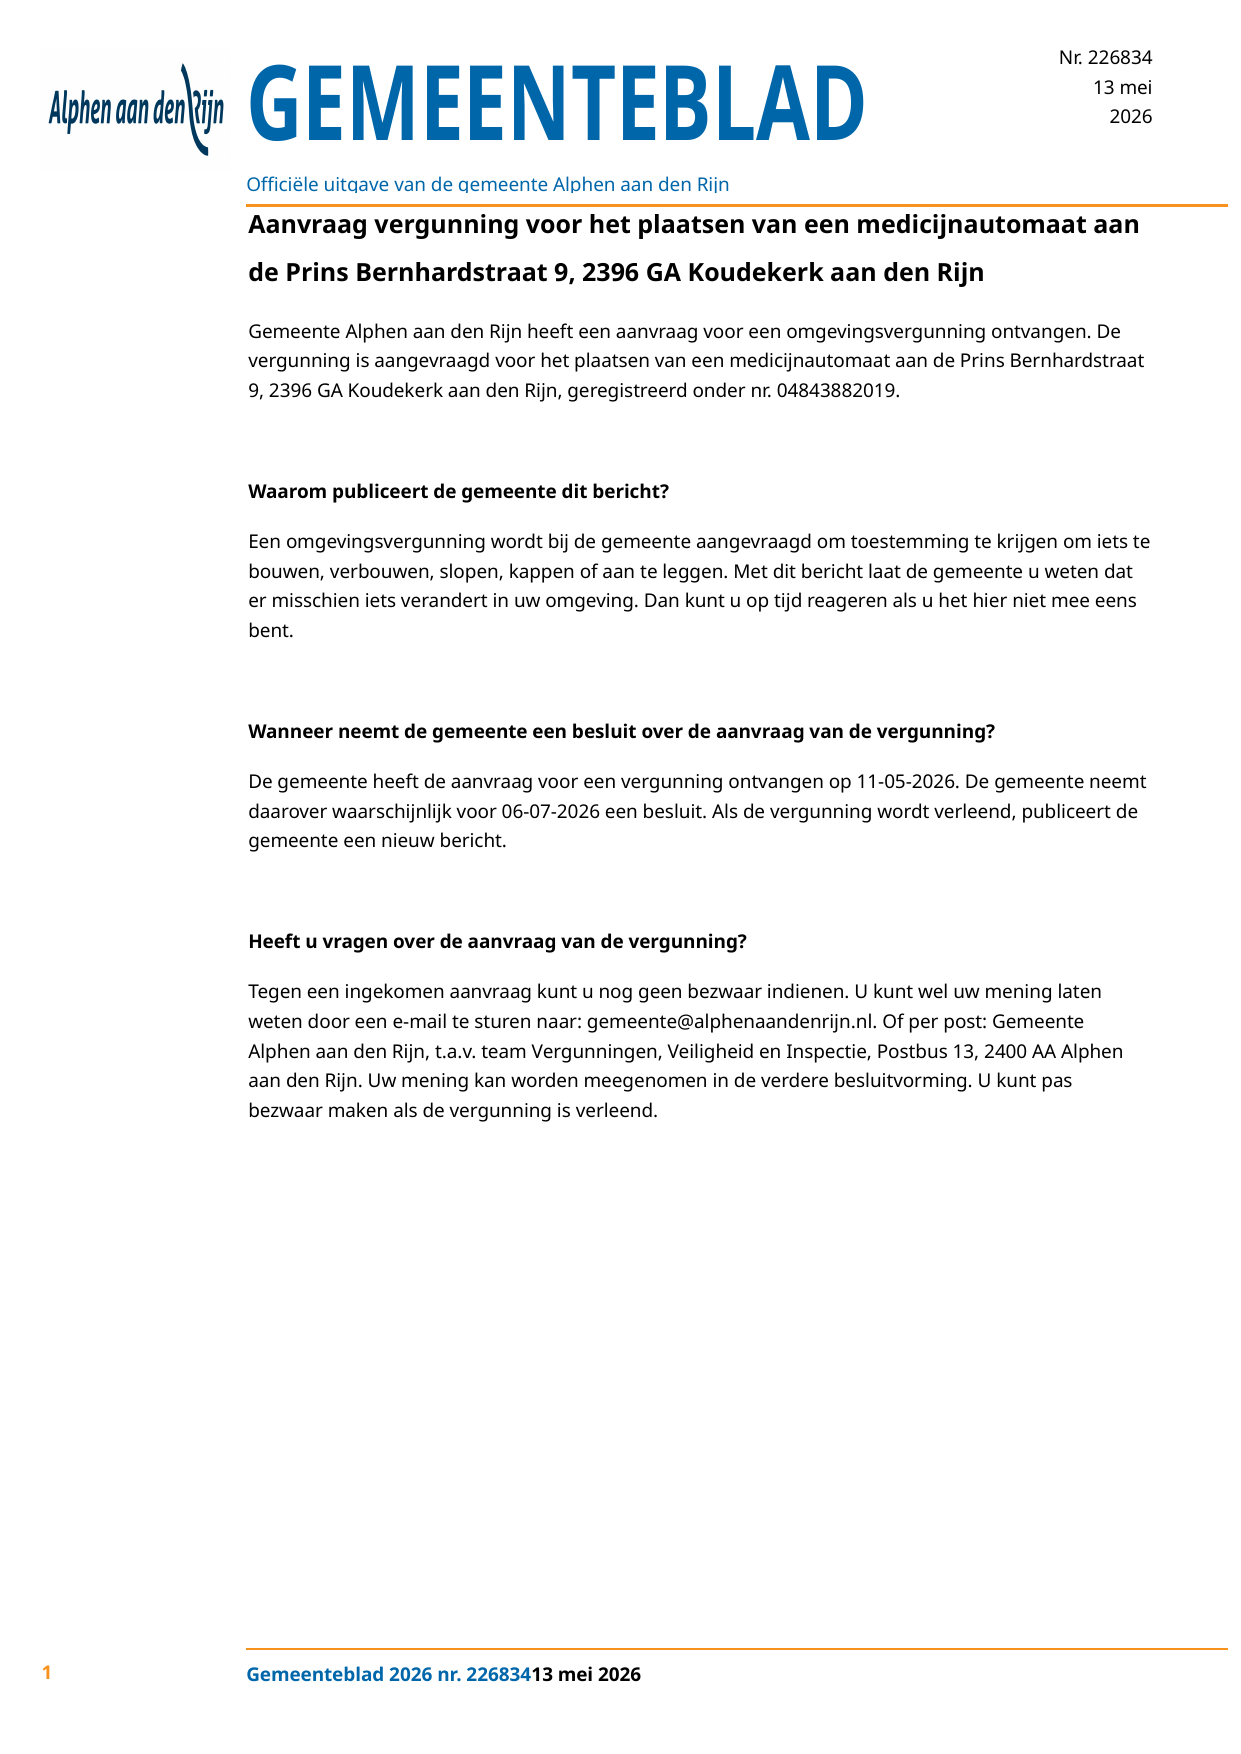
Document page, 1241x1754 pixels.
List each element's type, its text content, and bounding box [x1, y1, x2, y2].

text Een omgevingsvergunning wordt bij de gemeente aangevraagd om toestemming te krijgen om iets te bouwen, verbouwen, slopen, kappen of aan te leggen. Met dit bericht laat de gemeente u weten dat er misschien iets verandert in uw omgeving. Dan kunt u op tijd reageren als u het hier niet mee eens bent. [248, 528, 1152, 643]
text Aanvraag vergunning voor het plaatsen van een medicijnautomaat aan de Prins Bernhardstraat 9, 2396 GA Koudekerk aan den Rijn [248, 207, 1152, 288]
text De gemeente heeft de aanvraag voor een vergunning ontvangen op 11-05-2026. De gemeente neemt daarover waarschijnlijk voor 06-07-2026 een besluit. Als de vergunning wordt verleend, publiceert de gemeente een nieuw bericht. [248, 768, 1152, 853]
text Tegen een ingekomen aanvraag kunt u nog geen bezwaar indienen. U kunt wel uw mening laten weten door een e-mail te sturen naar: gemeente@alphenaandenrijn.nl. Of per post: Gemeente Alphen aan den Rijn, t.a.v. team Vergunningen, Veiligheid en Inspectie, Postbus 13, 2400 AA Alphen aan den Rijn. Uw mening kan worden meegenomen in de verdere besluitvorming. U kunt pas bezwaar maken als de vergunning is verleend. [248, 979, 1152, 1123]
picture [41, 47, 231, 172]
text Waarom publiceert de gemeente dit bericht? [248, 478, 1152, 504]
text Heeft u vragen over de aanvraag van de vergunning? [248, 928, 1152, 954]
text Wanneer neemt de gemeente een besluit over de aanvraag van de vergunning? [248, 718, 1152, 744]
text Gemeente Alphen aan den Rijn heeft een aanvraag voor een omgevingsvergunning ontvangen. De vergunning is aangevraagd voor het plaatsen van een medicijnautomaat aan de Prins Bernhardstraat 9, 2396 GA Koudekerk aan den Rijn, geregistreerd onder nr. 04843882019. [248, 318, 1152, 403]
